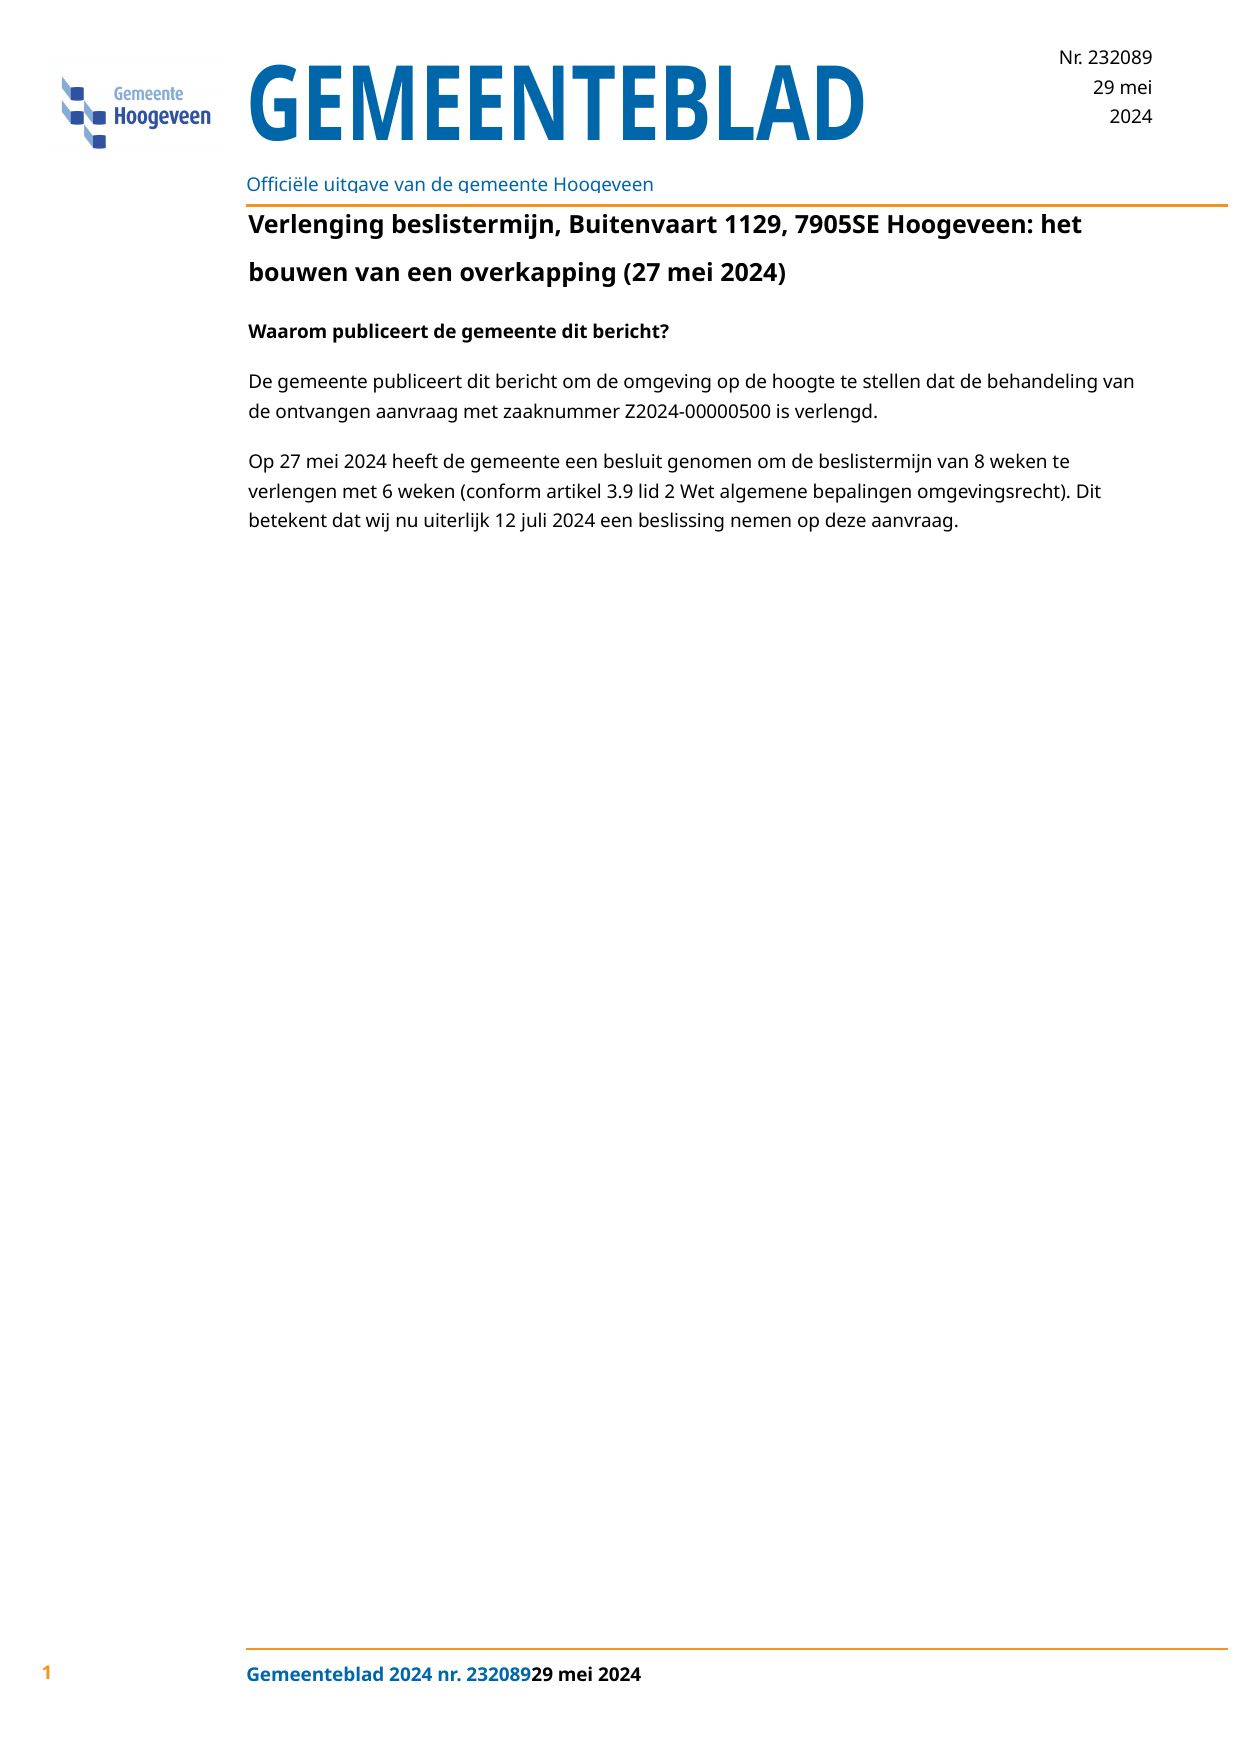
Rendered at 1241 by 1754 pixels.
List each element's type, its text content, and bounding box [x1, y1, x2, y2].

picture [41, 47, 231, 172]
text Waarom publiceert de gemeente dit bericht? [248, 318, 1152, 344]
text De gemeente publiceert dit bericht om de omgeving op de hoogte te stellen dat de behandeling van de ontvangen aanvraag met zaaknummer Z2024-00000500 is verlengd. [248, 368, 1152, 424]
text Op 27 mei 2024 heeft de gemeente een besluit genomen om de beslistermijn van 8 weken te verlengen met 6 weken (conform artikel 3.9 lid 2 Wet algemene bepalingen omgevingsrecht). Dit betekent dat wij nu uiterlijk 12 juli 2024 een beslissing nemen op deze aanvraag. [248, 448, 1152, 533]
text Verlenging beslistermijn, Buitenvaart 1129, 7905SE Hoogeveen: het bouwen van een overkapping (27 mei 2024) [248, 207, 1152, 288]
